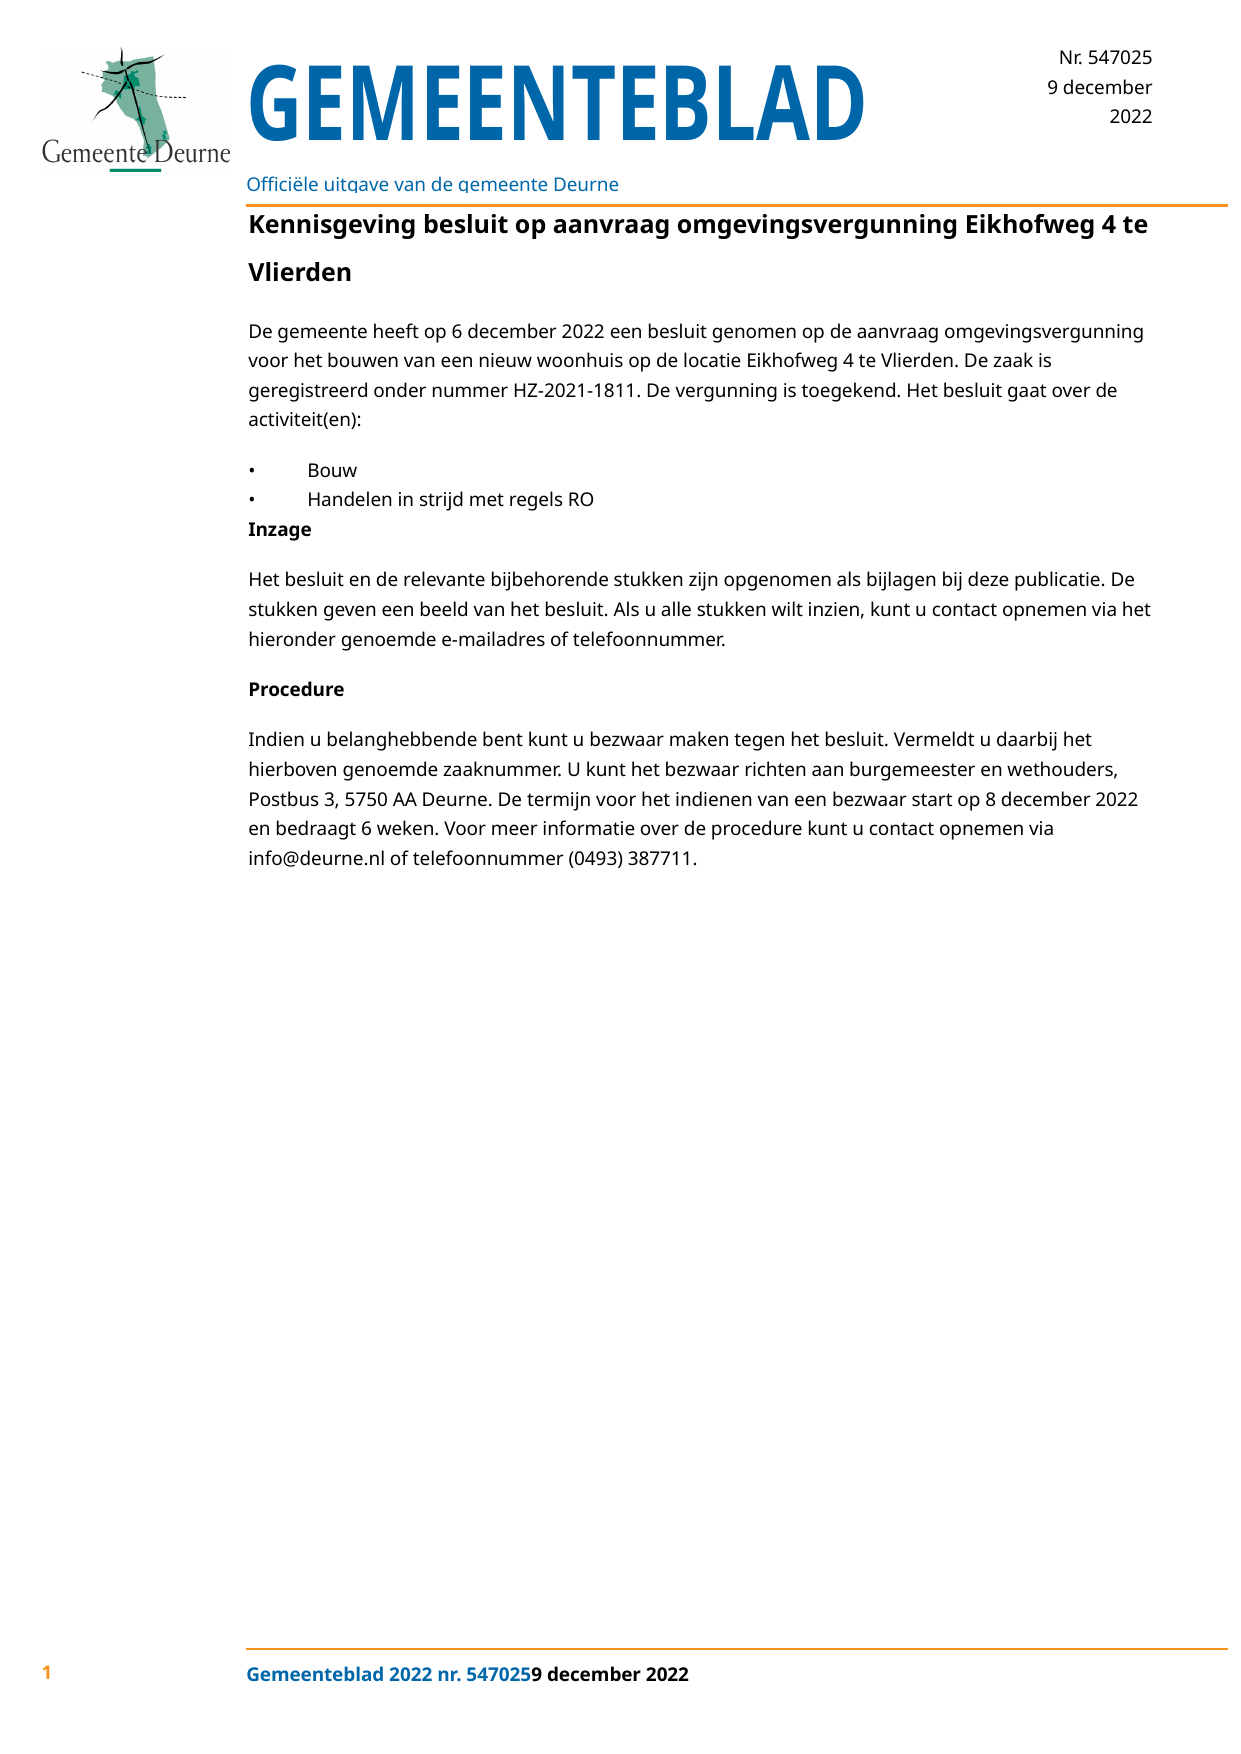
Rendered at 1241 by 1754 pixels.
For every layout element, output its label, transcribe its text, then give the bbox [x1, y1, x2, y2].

list Handelen in strijd met regels RO [248, 487, 1152, 512]
text Inzage [248, 516, 1152, 542]
text De gemeente heeft op 6 december 2022 een besluit genomen op de aanvraag omgevingsvergunning voor het bouwen van een nieuw woonhuis op de locatie Eikhofweg 4 te Vlierden. De zaak is geregistreerd onder nummer HZ-2021-1811. De vergunning is toegekend. Het besluit gaat over de activiteit(en): [248, 318, 1152, 432]
text Procedure [248, 676, 1152, 702]
picture [41, 47, 231, 172]
list Bouw [248, 457, 1152, 483]
text Kennisgeving besluit op aanvraag omgevingsvergunning Eikhofweg 4 te Vlierden [248, 207, 1152, 288]
text Indien u belanghebbende bent kunt u bezwaar maken tegen het besluit. Vermeldt u daarbij het hierboven genoemde zaaknummer. U kunt het bezwaar richten aan burgemeester en wethouders, Postbus 3, 5750 AA Deurne. De termijn voor het indienen van een bezwaar start op 8 december 2022 en bedraagt 6 weken. Voor meer informatie over de procedure kunt u contact opnemen via info@deurne.nl of telefoonnummer (0493) 387711. [248, 727, 1152, 871]
text Het besluit en de relevante bijbehorende stukken zijn opgenomen als bijlagen bij deze publicatie. De stukken geven een beeld van het besluit. Als u alle stukken wilt inzien, kunt u contact opnemen via het hieronder genoemde e-mailadres of telefoonnummer. [248, 567, 1152, 652]
